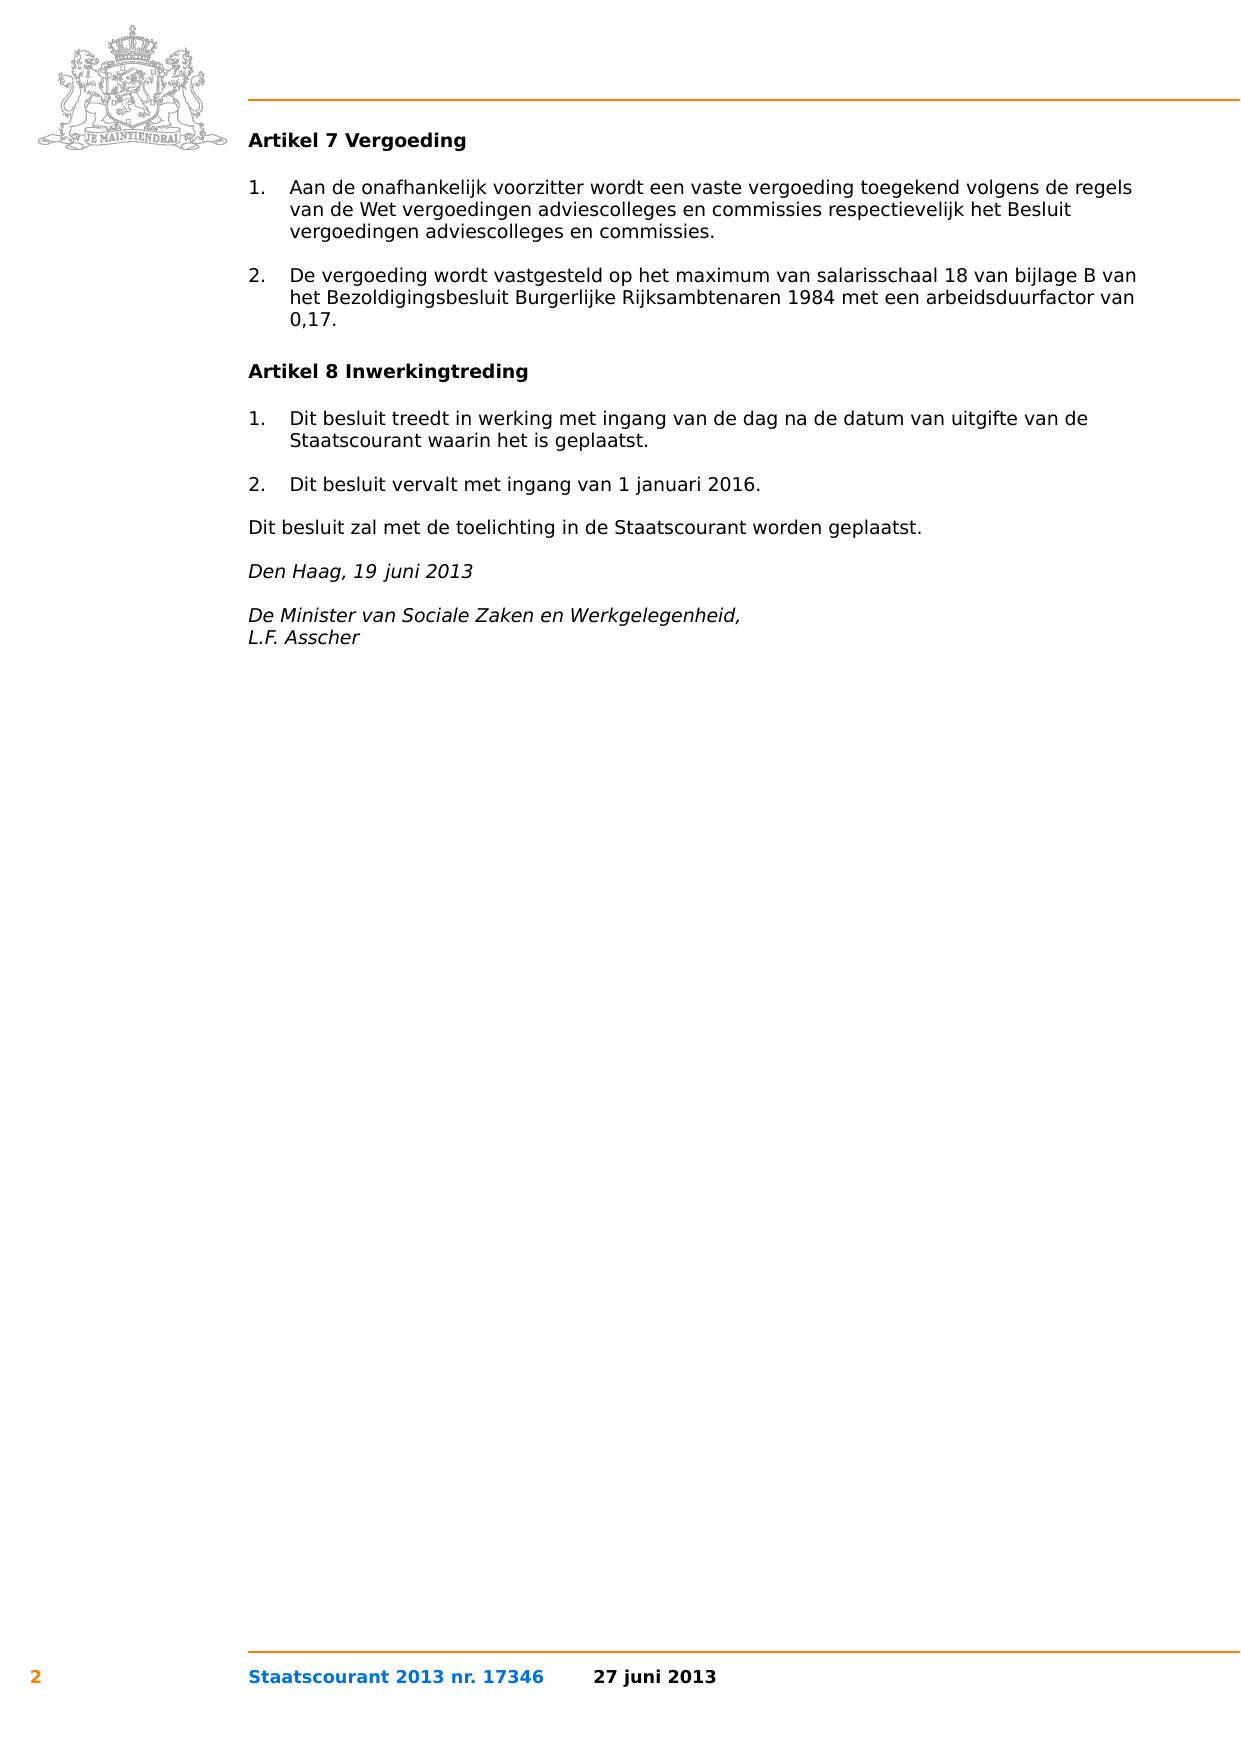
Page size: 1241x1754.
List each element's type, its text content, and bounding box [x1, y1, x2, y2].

subtitle Artikel 7 Vergoeding [248, 130, 1163, 152]
text Den Haag, 19 juni 2013 [248, 561, 1163, 583]
text 2. Dit besluit vervalt met ingang van 1 januari 2016. [248, 473, 1163, 495]
text De Minister van Sociale Zaken en Werkgelegenheid, L.F. Asscher [248, 605, 1163, 649]
text 1. Aan de onafhankelijk voorzitter wordt een vaste vergoeding toegekend volgens de regels van de Wet vergoedingen adviescolleges en commissies respectievelijk het Besluit vergoedingen adviescolleges en commissies. [248, 177, 1163, 243]
picture [38, 25, 227, 150]
subtitle Artikel 8 Inwerkingtreding [248, 361, 1163, 383]
text 2. De vergoeding wordt vastgesteld op het maximum van salarisschaal 18 van bijlage B van het Bezoldigingsbesluit Burgerlijke Rijksambtenaren 1984 met een arbeidsduurfactor van 0,17. [248, 265, 1163, 331]
text Dit besluit zal met de toelichting in de Staatscourant worden geplaatst. [248, 517, 1163, 539]
text 1. Dit besluit treedt in werking met ingang van de dag na de datum van uitgifte van de Staatscourant waarin het is geplaatst. [248, 408, 1163, 452]
